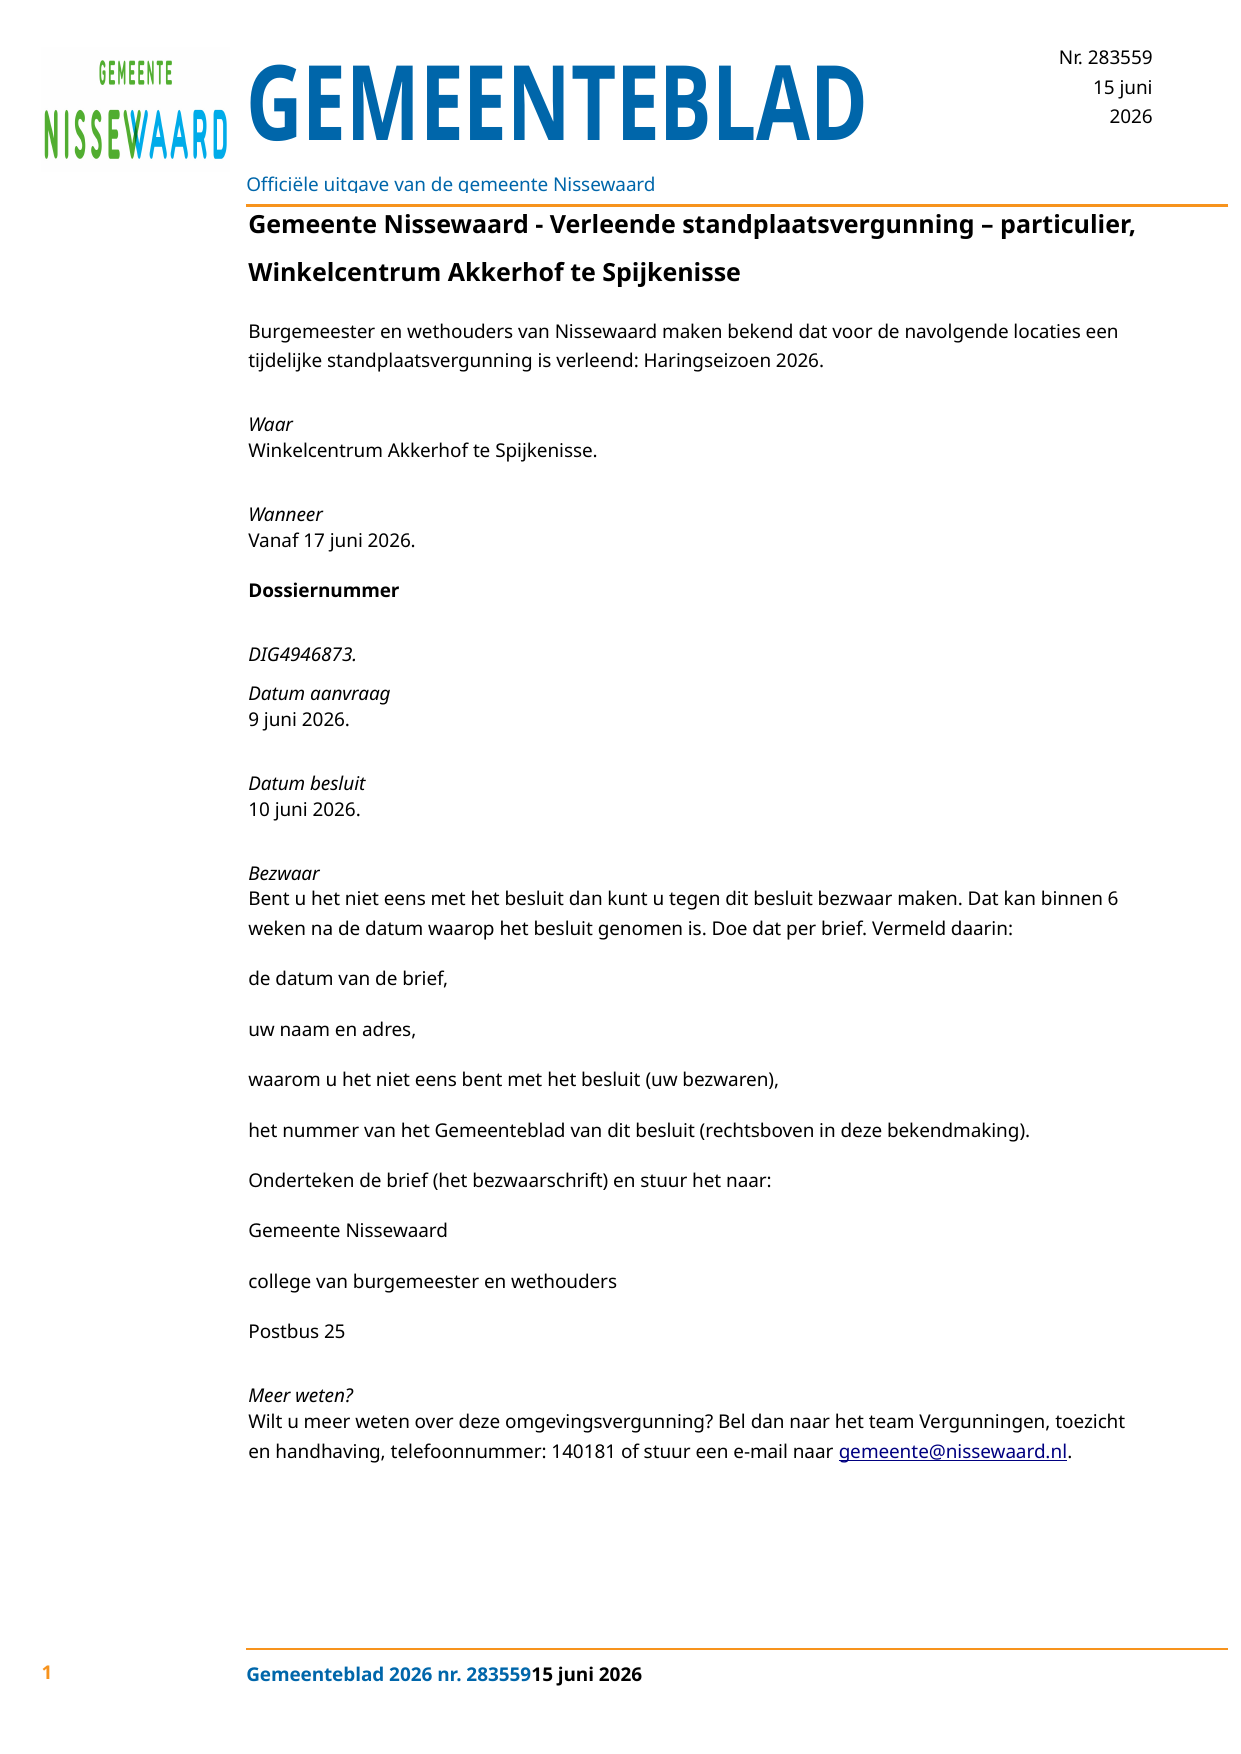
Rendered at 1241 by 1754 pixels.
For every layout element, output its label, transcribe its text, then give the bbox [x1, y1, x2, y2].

text Meer weten? [248, 1382, 1152, 1408]
text Wanneer [248, 501, 1152, 527]
text college van burgemeester en wethouders [248, 1268, 1152, 1294]
text Onderteken de brief (het bezwaarschrift) en stuur het naar: [248, 1167, 1152, 1193]
text het nummer van het Gemeenteblad van dit besluit (rechtsboven in deze bekendmaking). [248, 1117, 1152, 1143]
text Vanaf 17 juni 2026. [248, 527, 1152, 553]
picture [41, 47, 231, 172]
text Wilt u meer weten over deze omgevingsvergunning? Bel dan naar het team Vergunningen, toezicht en handhaving, telefoonnummer: 140181 of stuur een e-mail naar gemeente@nissewaard.nl. [248, 1408, 1152, 1463]
text uw naam en adres, [248, 1016, 1152, 1042]
text Datum besluit [248, 770, 1152, 796]
text waarom u het niet eens bent met het besluit (uw bezwaren), [248, 1066, 1152, 1092]
text Gemeente Nissewaard - Verleende standplaatsvergunning – particulier, Winkelcentrum Akkerhof te Spijkenisse [248, 207, 1152, 288]
text Gemeente Nissewaard [248, 1218, 1152, 1243]
text 9 juni 2026. [248, 706, 1152, 732]
text Datum aanvraag [248, 681, 1152, 706]
text Waar [248, 411, 1152, 437]
text DIG4946873. [248, 641, 1152, 667]
text Dossiernummer [248, 577, 1152, 603]
text Winkelcentrum Akkerhof te Spijkenisse. [248, 437, 1152, 463]
text Burgemeester en wethouders van Nissewaard maken bekend dat voor de navolgende locaties een tijdelijke standplaatsvergunning is verleend: Haringseizoen 2026. [248, 318, 1152, 373]
text Postbus 25 [248, 1318, 1152, 1344]
text 10 juni 2026. [248, 796, 1152, 822]
text de datum van de brief, [248, 966, 1152, 991]
text Bezwaar [248, 860, 1152, 886]
text Bent u het niet eens met het besluit dan kunt u tegen dit besluit bezwaar maken. Dat kan binnen 6 weken na de datum waarop het besluit genomen is. Doe dat per brief. Vermeld daarin: [248, 886, 1152, 941]
